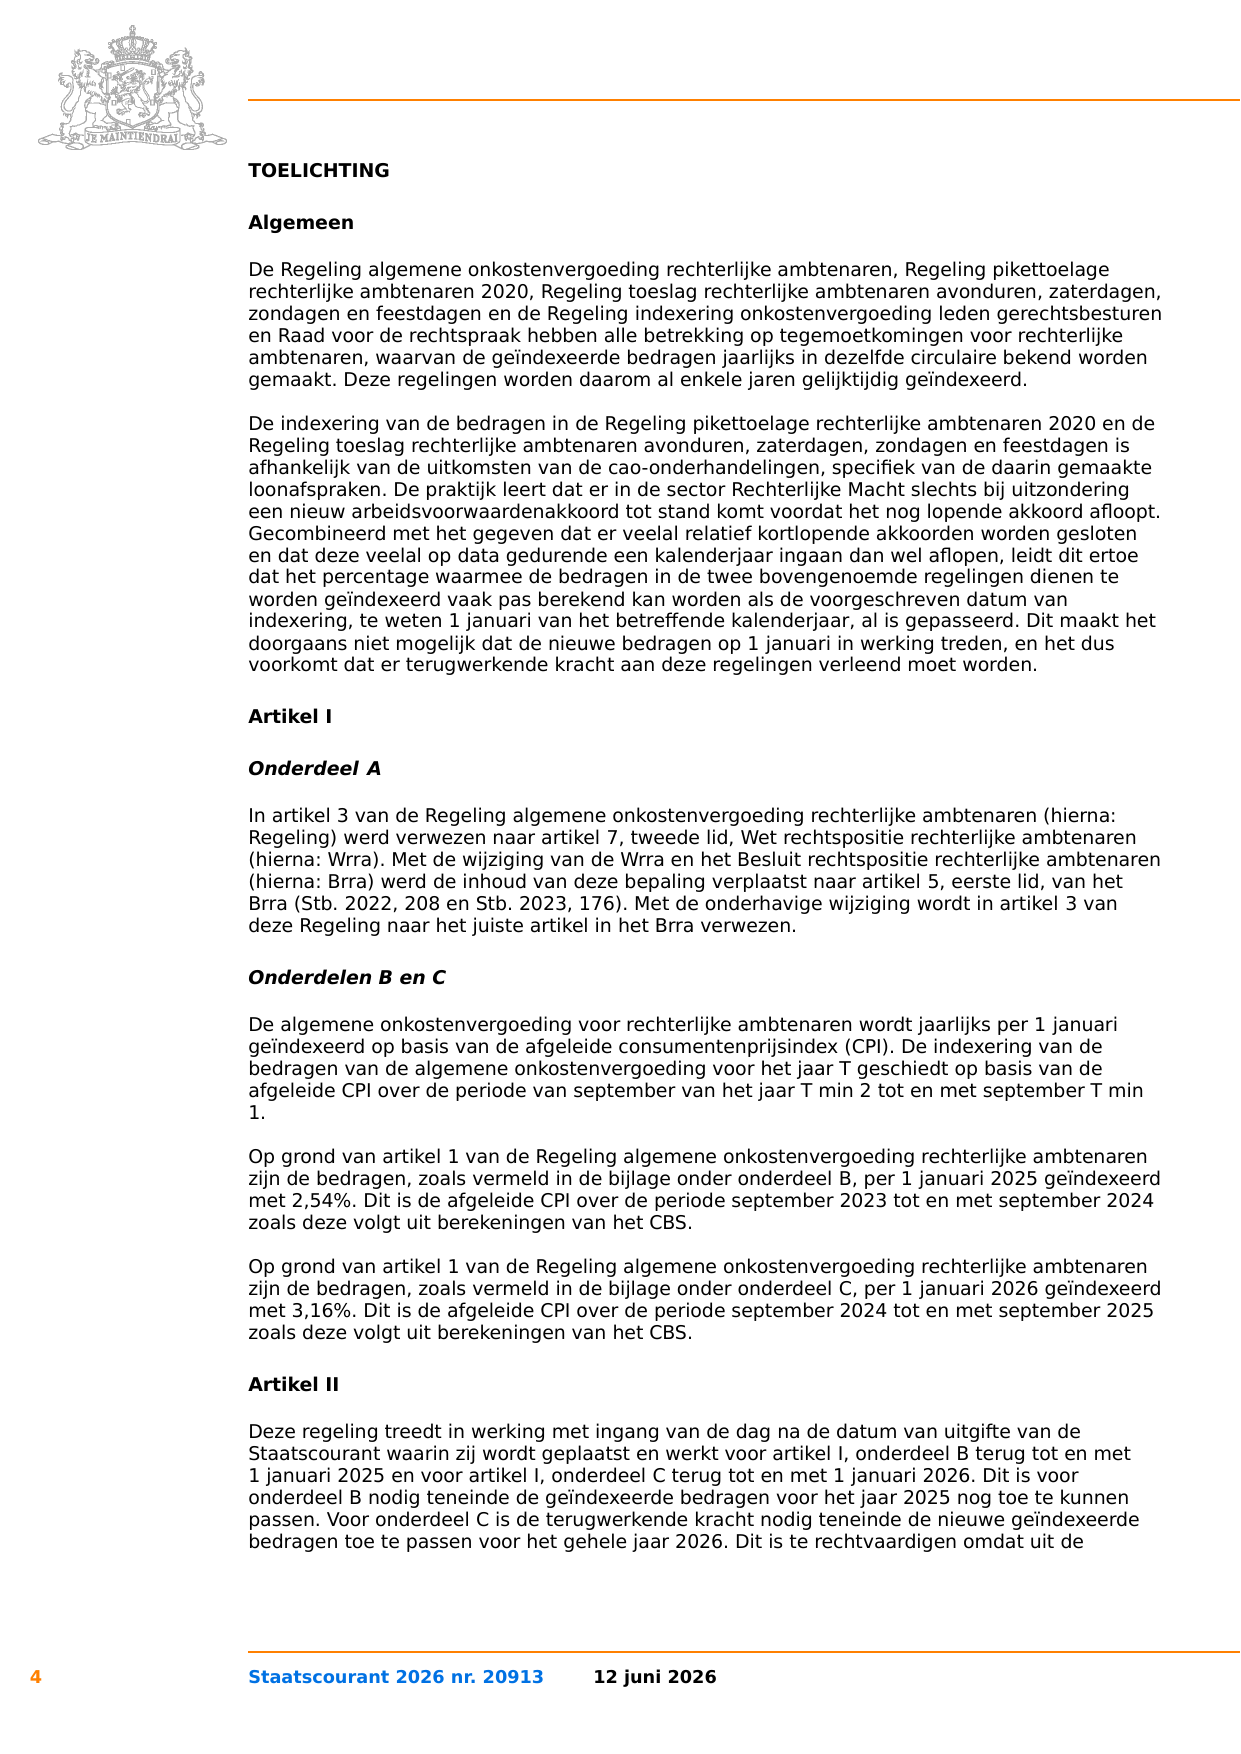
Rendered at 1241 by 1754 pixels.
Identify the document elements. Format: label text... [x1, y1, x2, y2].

text Op grond van artikel 1 van de Regeling algemene onkostenvergoeding rechterlijke ambtenaren zijn de bedragen, zoals vermeld in de bijlage onder onderdeel B, per 1 januari 2025 geïndexeerd met 2,54%. Dit is de afgeleide CPI over de periode september 2023 tot en met september 2024 zoals deze volgt uit berekeningen van het CBS. [248, 1146, 1163, 1234]
subtitle Onderdeel A [248, 758, 1163, 780]
text De indexering van de bedragen in de Regeling pikettoelage rechterlijke ambtenaren 2020 en de Regeling toeslag rechterlijke ambtenaren avonduren, zaterdagen, zondagen en feestdagen is afhankelijk van de uitkomsten van de cao-onderhandelingen, specifiek van de daarin gemaakte loonafspraken. De praktijk leert dat er in de sector Rechterlijke Macht slechts bij uitzondering een nieuw arbeidsvoorwaardenakkoord tot stand komt voordat het nog lopende akkoord afloopt. Gecombineerd met het gegeven dat er veelal relatief kortlopende akkoorden worden gesloten en dat deze veelal op data gedurende een kalenderjaar ingaan dan wel aflopen, leidt dit ertoe dat het percentage waarmee de bedragen in de twee bovengenoemde regelingen dienen te worden geïndexeerd vaak pas berekend kan worden als de voorgeschreven datum van indexering, te weten 1 januari van het betreffende kalenderjaar, al is gepasseerd. Dit maakt het doorgaans niet mogelijk dat de nieuwe bedragen op 1 januari in werking treden, en het dus voorkomt dat er terugwerkende kracht aan deze regelingen verleend moet worden. [248, 413, 1163, 676]
text De algemene onkostenvergoeding voor rechterlijke ambtenaren wordt jaarlijks per 1 januari geïndexeerd op basis van de afgeleide consumentenprijsindex (CPI). De indexering van de bedragen van de algemene onkostenvergoeding voor het jaar T geschiedt op basis van de afgeleide CPI over de periode van september van het jaar T min 2 tot en met september T min 1. [248, 1014, 1163, 1124]
text Deze regeling treedt in werking met ingang van de dag na de datum van uitgifte van de Staatscourant waarin zij wordt geplaatst en werkt voor artikel I, onderdeel B terug tot en met 1 januari 2025 en voor artikel I, onderdeel C terug tot en met 1 januari 2026. Dit is voor onderdeel B nodig teneinde de geïndexeerde bedragen voor het jaar 2025 nog toe te kunnen passen. Voor onderdeel C is de terugwerkende kracht nodig teneinde de nieuwe geïndexeerde bedragen toe te passen voor het gehele jaar 2026. Dit is te rechtvaardigen omdat uit de [248, 1421, 1163, 1552]
picture [38, 25, 227, 150]
subtitle Onderdelen B en C [248, 967, 1163, 989]
subtitle TOELICHTING [248, 160, 1163, 182]
subtitle Artikel II [248, 1374, 1163, 1396]
subtitle Algemeen [248, 212, 1163, 234]
subtitle Artikel I [248, 706, 1163, 728]
text Op grond van artikel 1 van de Regeling algemene onkostenvergoeding rechterlijke ambtenaren zijn de bedragen, zoals vermeld in de bijlage onder onderdeel C, per 1 januari 2026 geïndexeerd met 3,16%. Dit is de afgeleide CPI over de periode september 2024 tot en met september 2025 zoals deze volgt uit berekeningen van het CBS. [248, 1256, 1163, 1344]
text De Regeling algemene onkostenvergoeding rechterlijke ambtenaren, Regeling pikettoelage rechterlijke ambtenaren 2020, Regeling toeslag rechterlijke ambtenaren avonduren, zaterdagen, zondagen en feestdagen en de Regeling indexering onkostenvergoeding leden gerechtsbesturen en Raad voor de rechtspraak hebben alle betrekking op tegemoetkomingen voor rechterlijke ambtenaren, waarvan de geïndexeerde bedragen jaarlijks in dezelfde circulaire bekend worden gemaakt. Deze regelingen worden daarom al enkele jaren gelijktijdig geïndexeerd. [248, 259, 1163, 391]
text In artikel 3 van de Regeling algemene onkostenvergoeding rechterlijke ambtenaren (hierna: Regeling) werd verwezen naar artikel 7, tweede lid, Wet rechtspositie rechterlijke ambtenaren (hierna: Wrra). Met de wijziging van de Wrra en het Besluit rechtspositie rechterlijke ambtenaren (hierna: Brra) werd de inhoud van deze bepaling verplaatst naar artikel 5, eerste lid, van het Brra (Stb. 2022, 208 en Stb. 2023, 176). Met de onderhavige wijziging wordt in artikel 3 van deze Regeling naar het juiste artikel in het Brra verwezen. [248, 805, 1163, 937]
